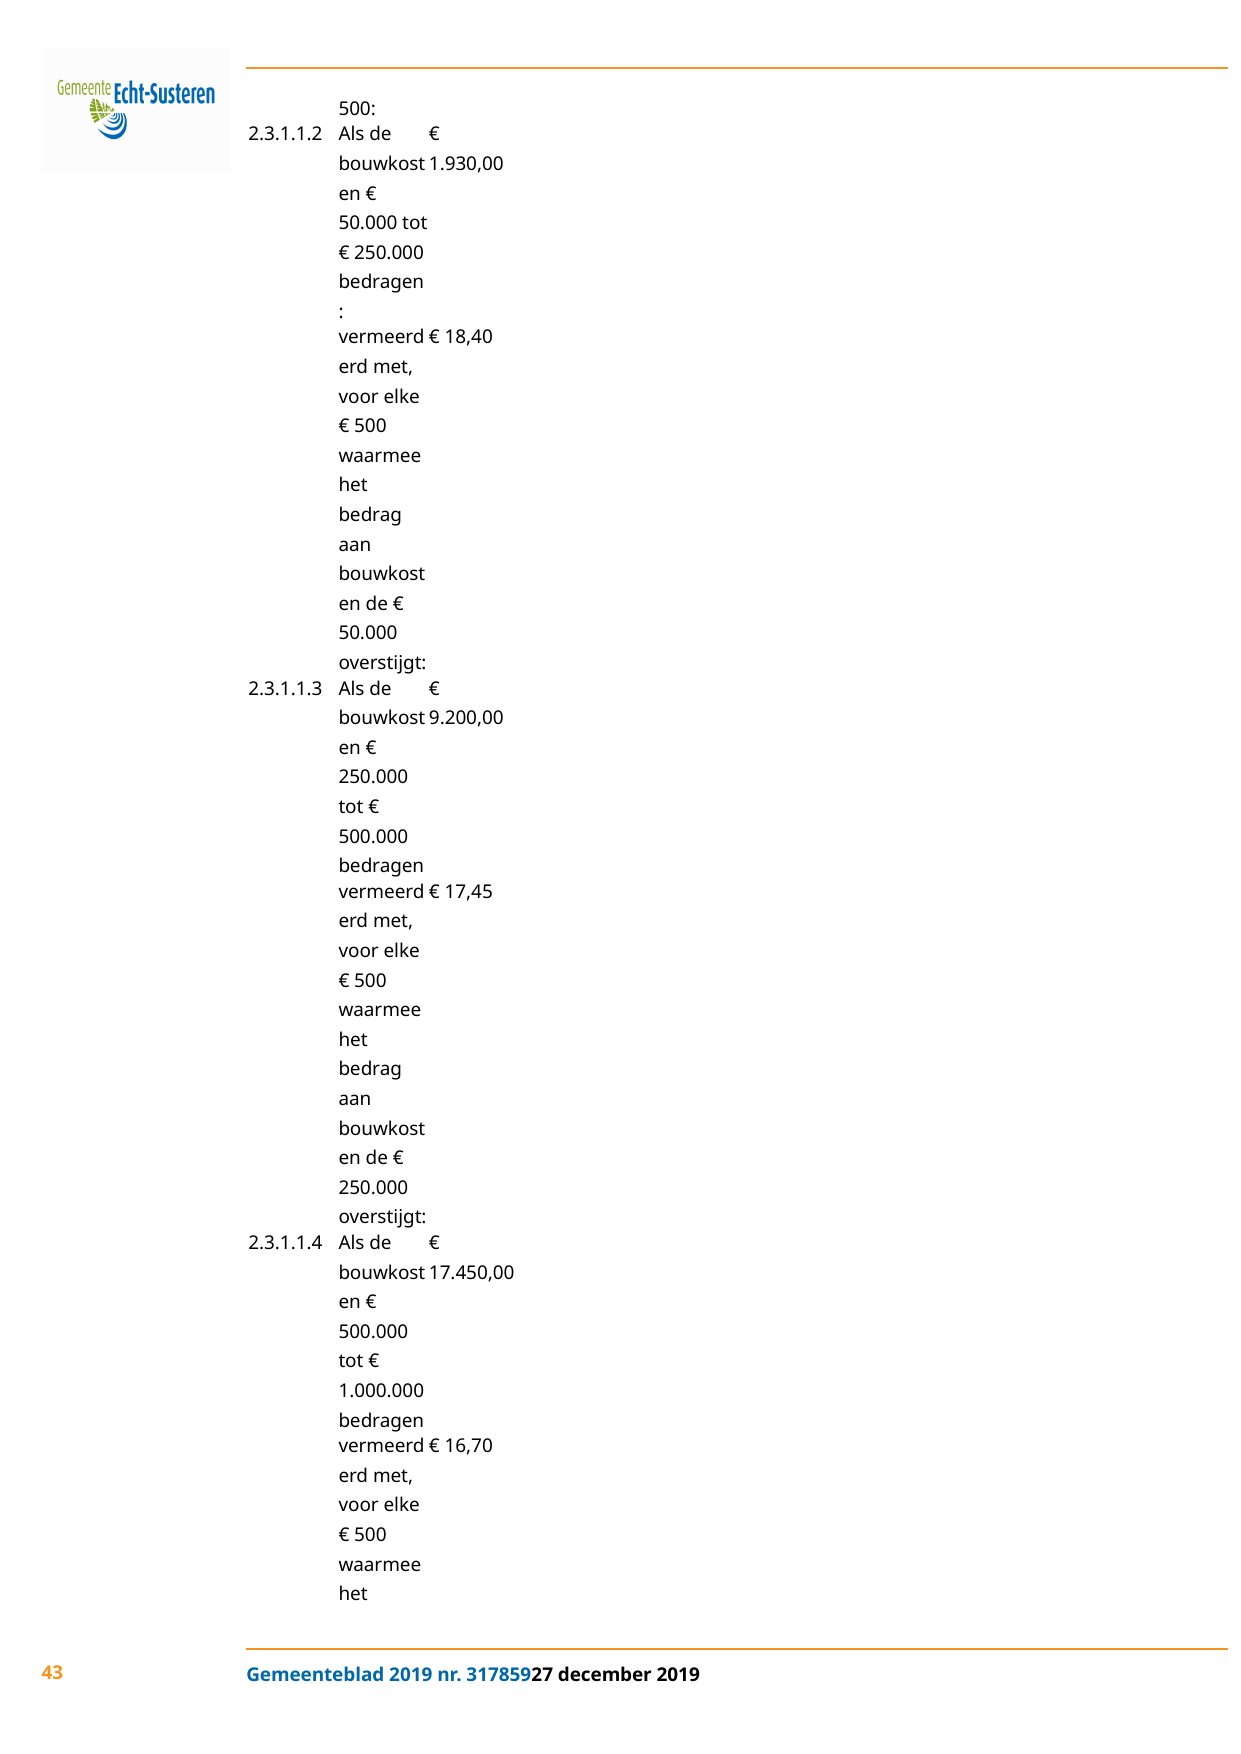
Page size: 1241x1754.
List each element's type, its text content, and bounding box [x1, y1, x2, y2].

table_cell [248, 324, 338, 675]
table_cell Als de bouwkosten € 500.000 tot € 1.000.000 bedragen [338, 1229, 429, 1432]
table_cell [429, 95, 519, 121]
table_cell [248, 878, 338, 1229]
table_cell € 9.200,00 [429, 675, 519, 878]
table_cell Als de bouwkosten € 250.000 tot € 500.000 bedragen [338, 675, 429, 878]
table_cell [519, 1229, 700, 1432]
table_cell vermeerderd met, voor elke € 500 waarmee het [338, 1433, 429, 1606]
table_cell vermeerderd met, voor elke € 500 waarmee het bedrag aan bouwkosten de € 50.000 overstijgt: [338, 324, 429, 675]
table_cell [519, 878, 700, 1229]
table_cell vermeerderd met, voor elke € 500 waarmee het bedrag aan bouwkosten de € 250.000 overstijgt: [338, 878, 429, 1229]
table_cell [248, 95, 338, 121]
table_cell [519, 95, 700, 121]
table_cell [519, 1433, 700, 1606]
table_cell 500: [338, 95, 429, 121]
table_cell [519, 675, 700, 878]
table_cell € 17,45 [429, 878, 519, 1229]
picture [41, 47, 231, 172]
table_cell 2.3.1.1.3 [248, 675, 338, 878]
table_cell [248, 1433, 338, 1606]
table_cell [519, 324, 700, 675]
table_cell Als de bouwkosten € 50.000 tot € 250.000 bedragen: [338, 121, 429, 324]
table_cell € 17.450,00 [429, 1229, 519, 1432]
table_cell € 16,70 [429, 1433, 519, 1606]
table_cell € 1.930,00 [429, 121, 519, 324]
table_cell 2.3.1.1.4 [248, 1229, 338, 1432]
table_cell 2.3.1.1.2 [248, 121, 338, 324]
table_cell € 18,40 [429, 324, 519, 675]
table_cell [519, 121, 700, 324]
